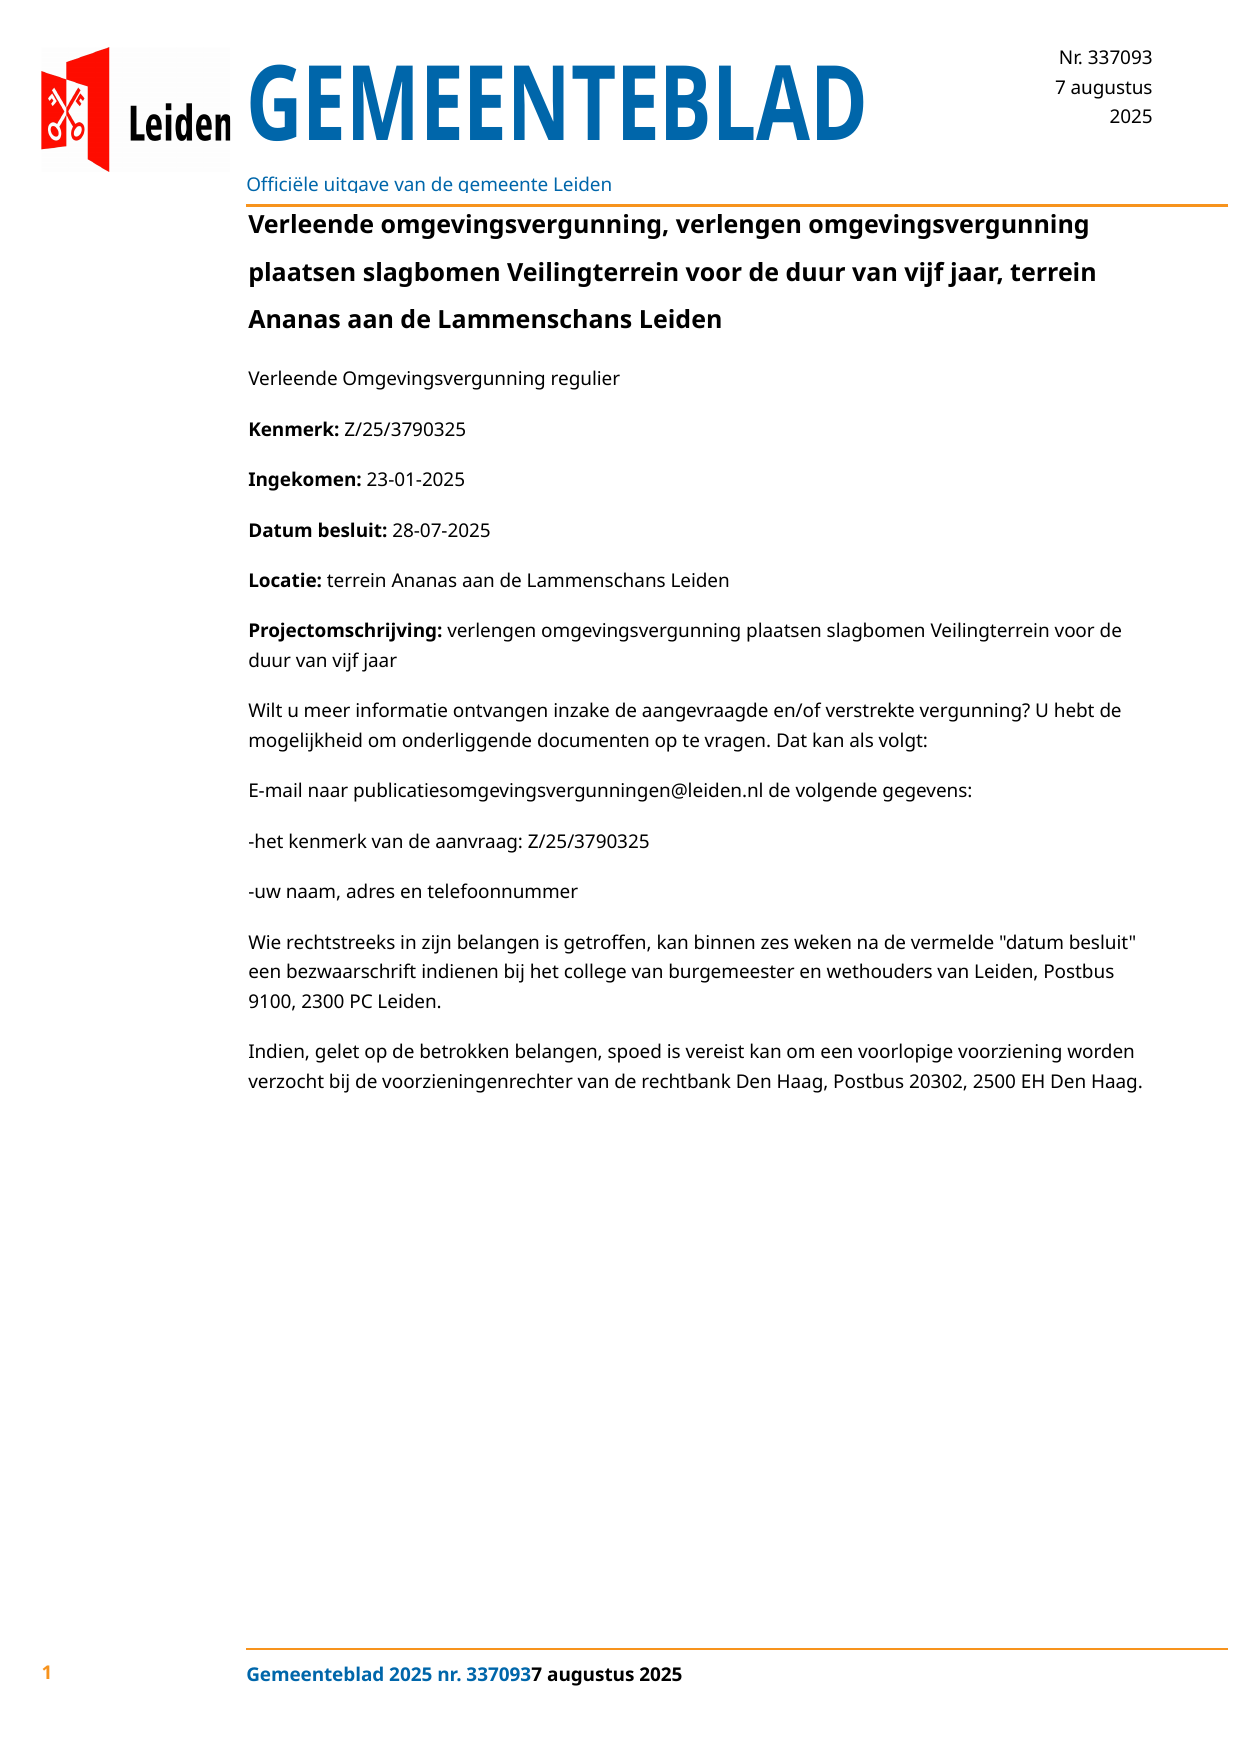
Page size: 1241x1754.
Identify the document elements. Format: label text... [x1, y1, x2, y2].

text Wilt u meer informatie ontvangen inzake de aangevraagde en/of verstrekte vergunning? U hebt de mogelijkheid om onderliggende documenten op te vragen. Dat kan als volgt: [248, 698, 1152, 753]
text Ingekomen: 23-01-2025 [248, 466, 1152, 492]
text Kenmerk: Z/25/3790325 [248, 416, 1152, 442]
text -het kenmerk van de aanvraag: Z/25/3790325 [248, 828, 1152, 854]
text E-mail naar publicatiesomgevingsvergunningen@leiden.nl de volgende gegevens: [248, 778, 1152, 803]
text Verleende Omgevingsvergunning regulier [248, 366, 1152, 391]
picture [41, 47, 231, 172]
text Projectomschrijving: verlengen omgevingsvergunning plaatsen slagbomen Veilingterrein voor de duur van vijf jaar [248, 618, 1152, 673]
text Datum besluit: 28-07-2025 [248, 517, 1152, 542]
text Wie rechtstreeks in zijn belangen is getroffen, kan binnen zes weken na de vermelde "datum besluit" een bezwaarschrift indienen bij het college van burgemeester en wethouders van Leiden, Postbus 9100, 2300 PC Leiden. [248, 929, 1152, 1014]
text Verleende omgevingsvergunning, verlengen omgevingsvergunning plaatsen slagbomen Veilingterrein voor de duur van vijf jaar, terrein Ananas aan de Lammenschans Leiden [248, 207, 1152, 336]
text -uw naam, adres en telefoonnummer [248, 878, 1152, 904]
text Locatie: terrein Ananas aan de Lammenschans Leiden [248, 567, 1152, 593]
text Indien, gelet op de betrokken belangen, spoed is vereist kan om een voorlopige voorziening worden verzocht bij de voorzieningenrechter van de rechtbank Den Haag, Postbus 20302, 2500 EH Den Haag. [248, 1038, 1152, 1094]
